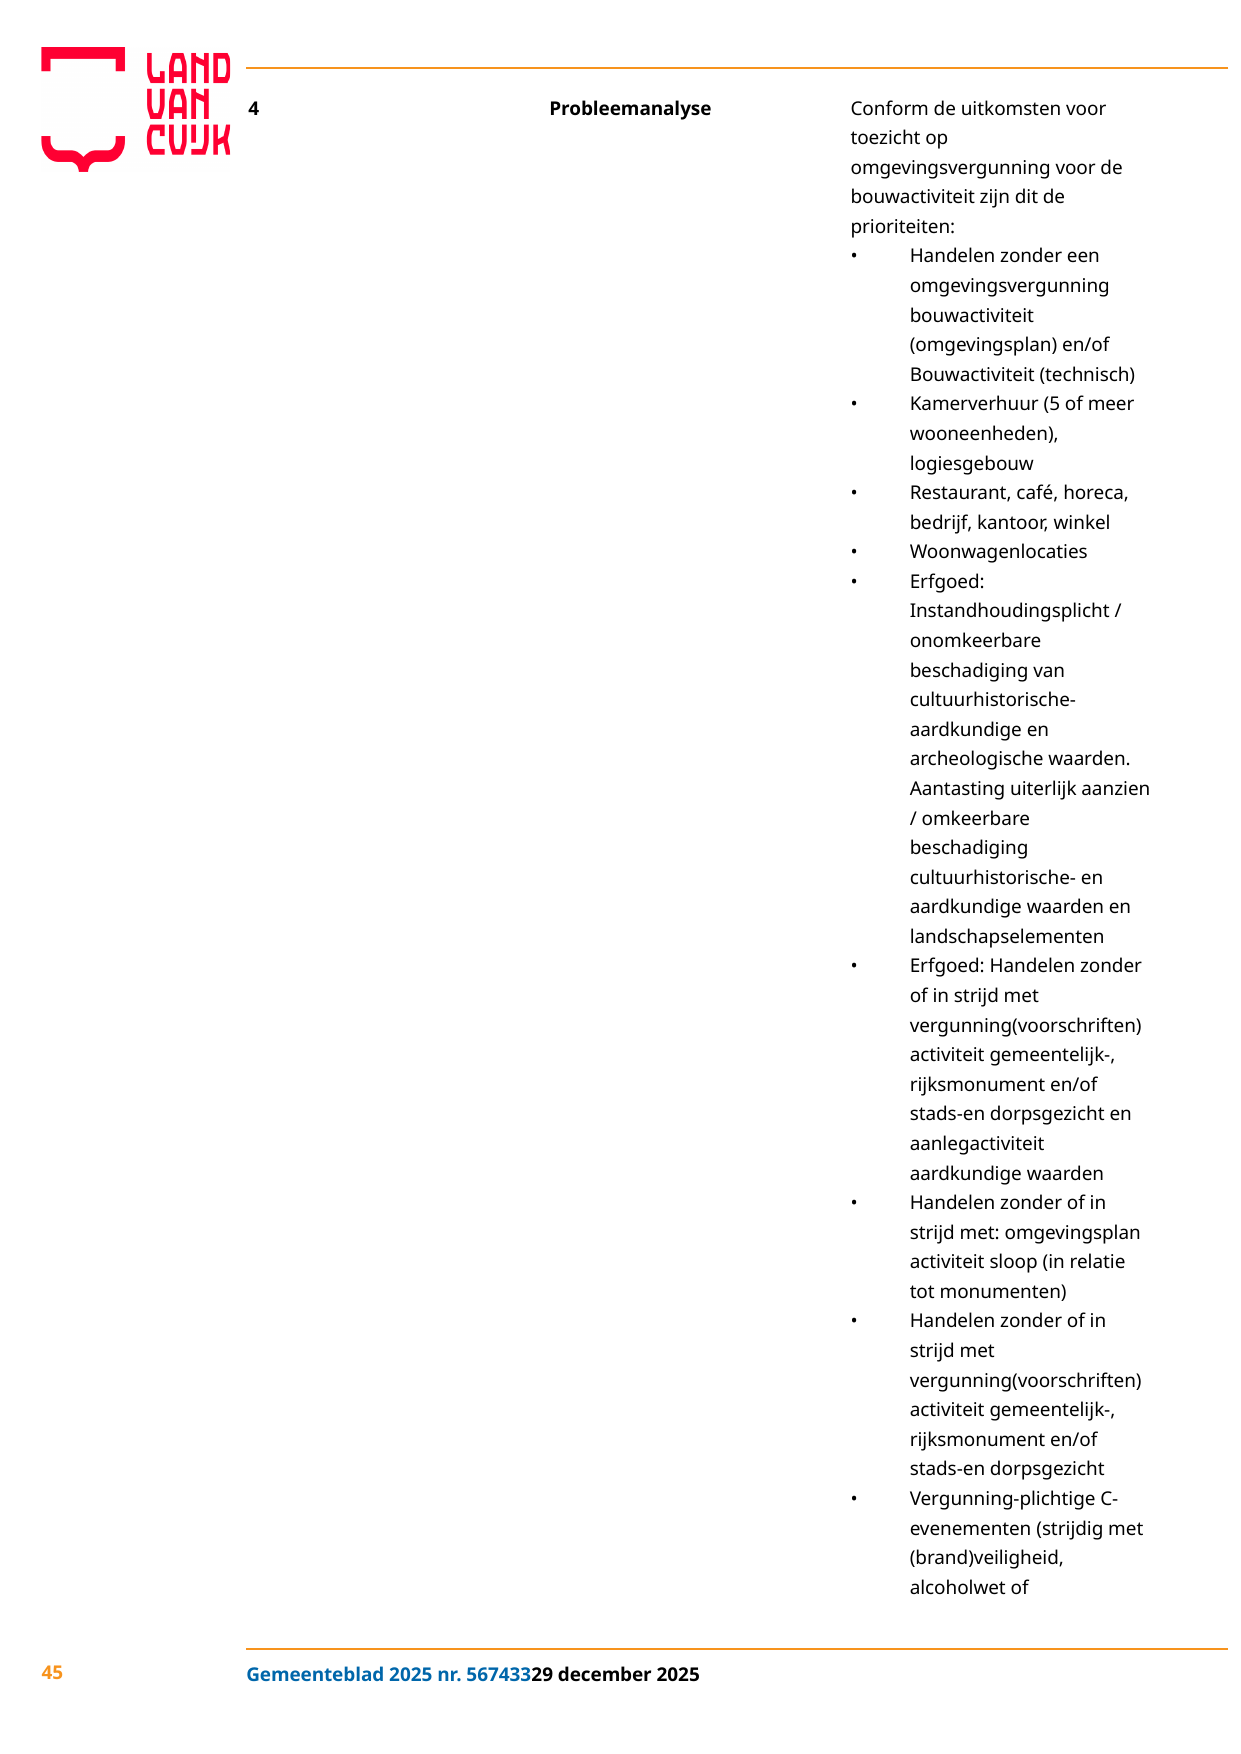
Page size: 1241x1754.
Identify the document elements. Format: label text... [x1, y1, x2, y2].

table_cell Probleemanalyse [549, 95, 850, 1600]
table_cell Conform de uitkomsten voor toezicht op omgevingsvergunning voor de bouwactiviteit zijn dit de prioriteiten: Handelen zonder een omgevingsvergunning bouwactiviteit (omgevingsplan) en/of Bouwactiviteit (technisch) Kamerverhuur (5 of meer wooneenheden), logiesgebouw Restaurant, café, horeca, bedrijf, kantoor, winkel Woonwagenlocaties Erfgoed: Instandhoudingsplicht / onomkeerbare beschadiging van cultuurhistorische- aardkundige en archeologische waarden. Aantasting uiterlijk aanzien / omkeerbare beschadiging cultuurhistorische- en aardkundige waarden en landschapselementen Erfgoed: Handelen zonder of in strijd met vergunning(voorschriften) activiteit gemeentelijk-, rijksmonument en/of stads-en dorpsgezicht en aanlegactiviteit aardkundige waarden Handelen zonder of in strijd met: omgevingsplan activiteit sloop (in relatie tot monumenten) Handelen zonder of in strijd met vergunning(voorschriften) activiteit gemeentelijk-, rijksmonument en/of stads-en dorpsgezicht Vergunning-plichtige C-evenementen (strijdig met (brand)veiligheid, alcoholwet of [850, 95, 1152, 1600]
table_cell 4 [248, 95, 549, 1600]
picture [41, 47, 231, 172]
